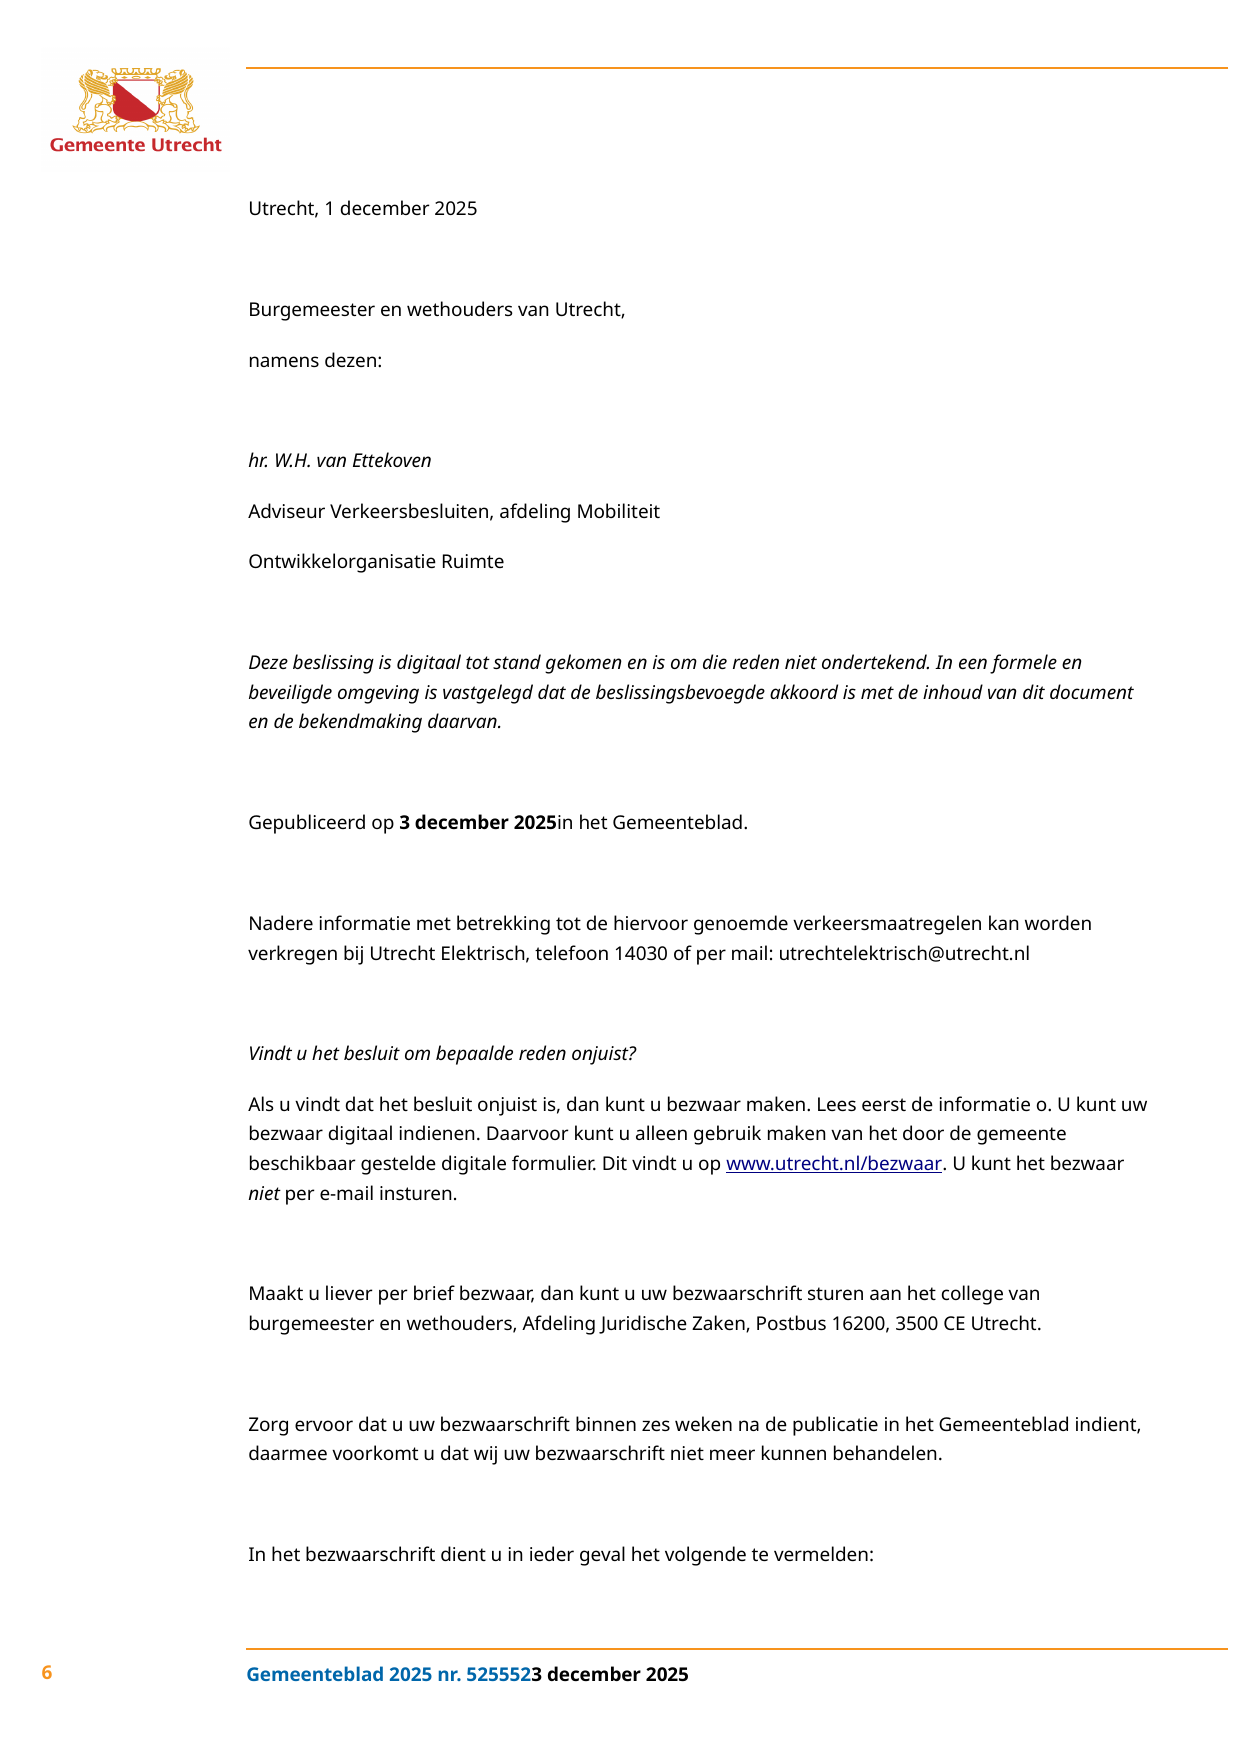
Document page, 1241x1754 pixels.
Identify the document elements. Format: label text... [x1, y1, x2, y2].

text Ontwikkelorganisatie Ruimte [248, 548, 1152, 574]
text hr. W.H. van Ettekoven [248, 448, 1152, 473]
text Utrecht, 1 december 2025 [248, 196, 1152, 221]
text Nadere informatie met betrekking tot de hiervoor genoemde verkeersmaatregelen kan worden verkregen bij Utrecht Elektrisch, telefoon 14030 of per mail: utrechtelektrisch@utrecht.nl [248, 910, 1152, 966]
text Vindt u het besluit om bepaalde reden onjuist? [248, 1041, 1152, 1066]
text Adviseur Verkeersbesluiten, afdeling Mobiliteit [248, 498, 1152, 524]
text Maakt u liever per brief bezwaar, dan kunt u uw bezwaarschrift sturen aan het college van burgemeester en wethouders, Afdeling Juridische Zaken, Postbus 16200, 3500 CE Utrecht. [248, 1281, 1152, 1336]
text Als u vindt dat het besluit onjuist is, dan kunt u bezwaar maken. Lees eerst de informatie o. U kunt uw bezwaar digitaal indienen. Daarvoor kunt u alleen gebruik maken van het door de gemeente beschikbaar gestelde digitale formulier. Dit vindt u op www.utrecht.nl/bezwaar. U kunt het bezwaar niet per e-mail insturen. [248, 1091, 1152, 1206]
text Burgemeester en wethouders van Utrecht, [248, 296, 1152, 322]
picture [41, 47, 231, 172]
text Zorg ervoor dat u uw bezwaarschrift binnen zes weken na de publicatie in het Gemeenteblad indient, daarmee voorkomt u dat wij uw bezwaarschrift niet meer kunnen behandelen. [248, 1411, 1152, 1466]
text In het bezwaarschrift dient u in ieder geval het volgende te vermelden: [248, 1541, 1152, 1567]
text namens dezen: [248, 347, 1152, 373]
text Deze beslissing is digitaal tot stand gekomen en is om die reden niet ondertekend. In een formele en beveiligde omgeving is vastgelegd dat de beslissingsbevoegde akkoord is met de inhoud van dit document en de bekendmaking daarvan. [248, 649, 1152, 734]
text Gepubliceerd op 3 december 2025in het Gemeenteblad. [248, 809, 1152, 835]
